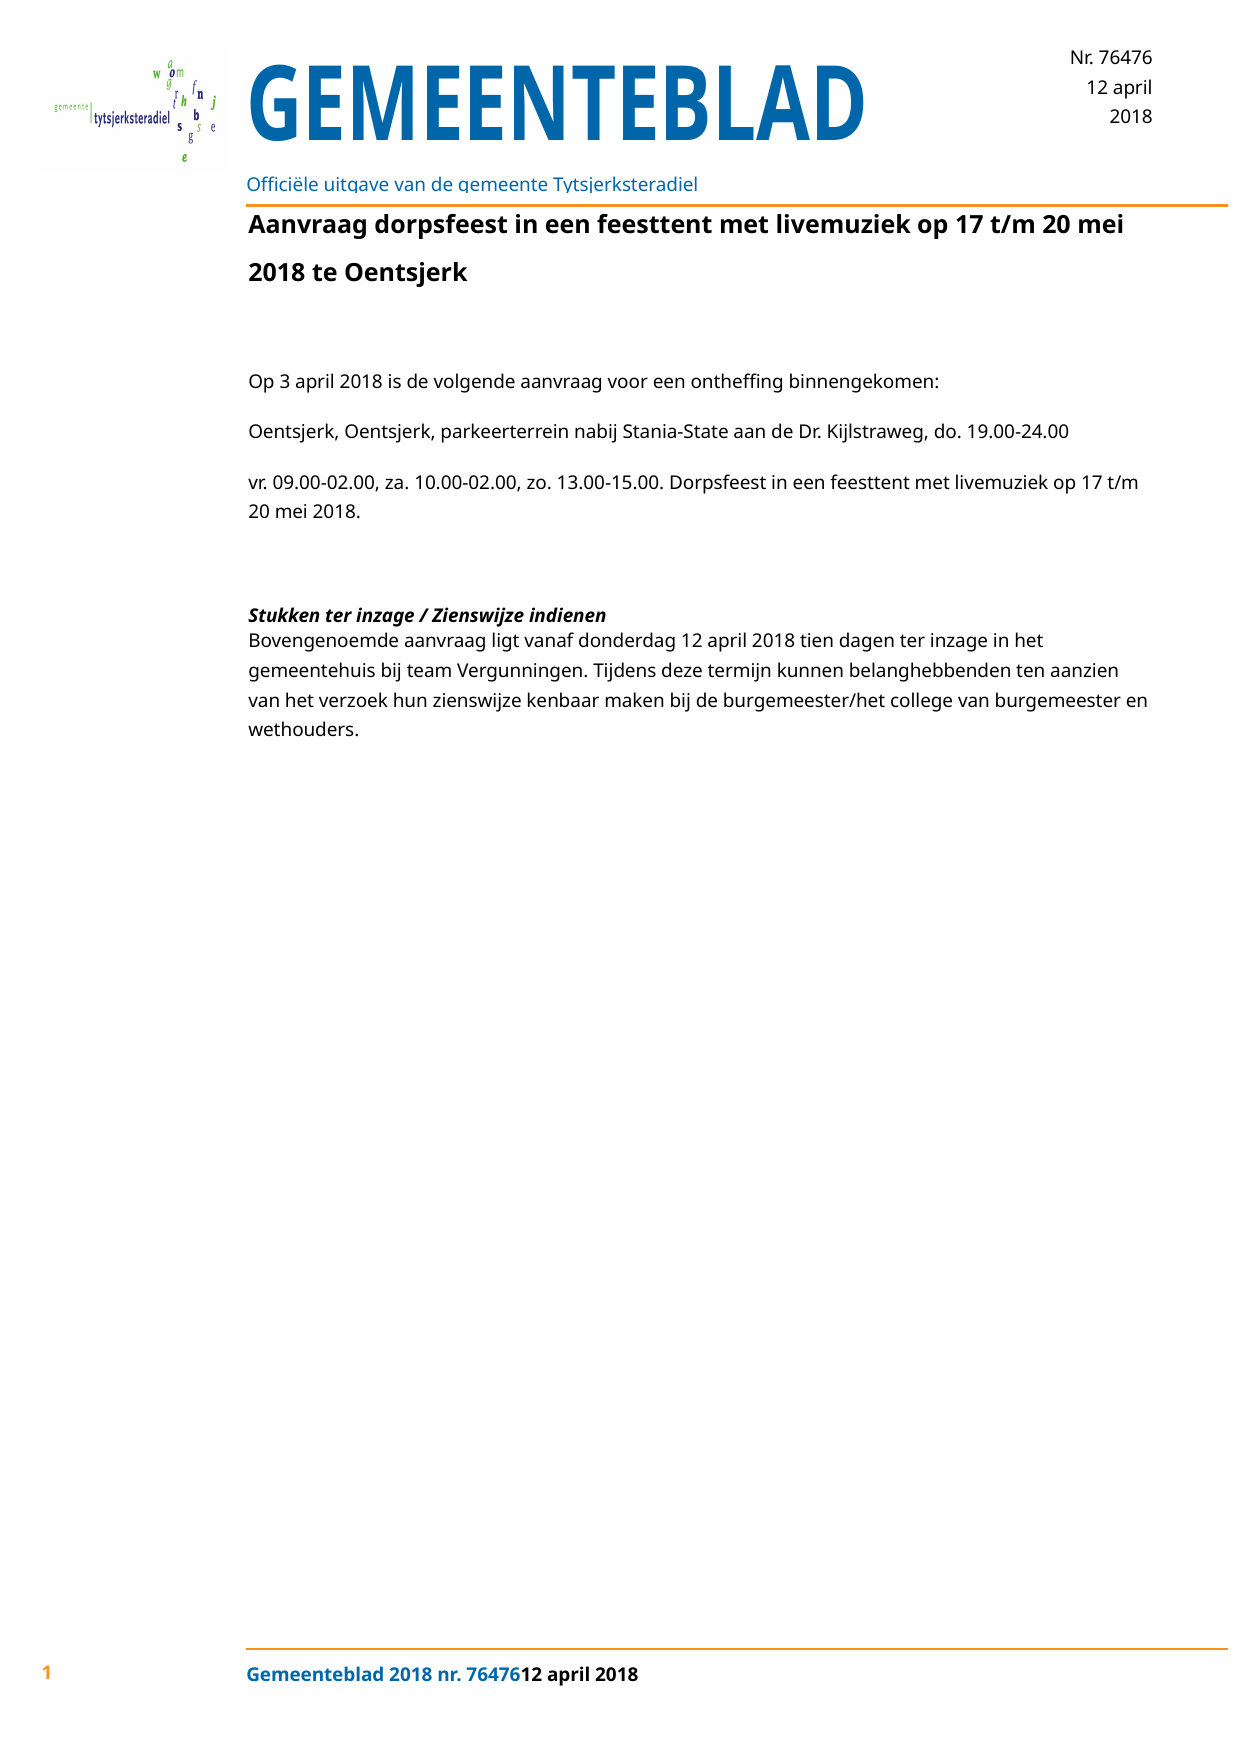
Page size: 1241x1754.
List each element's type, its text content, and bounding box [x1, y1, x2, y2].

text Oentsjerk, Oentsjerk, parkeerterrein nabij Stania-State aan de Dr. Kijlstraweg, do. 19.00-24.00 [248, 419, 1152, 444]
text Bovengenoemde aanvraag ligt vanaf donderdag 12 april 2018 tien dagen ter inzage in het gemeentehuis bij team Vergunningen. Tijdens deze termijn kunnen belanghebbenden ten aanzien van het verzoek hun zienswijze kenbaar maken bij de burgemeester/het college van burgemeester en wethouders. [248, 628, 1152, 742]
picture [41, 47, 231, 172]
text Stukken ter inzage / Zienswijze indienen [248, 602, 1152, 628]
text Op 3 april 2018 is de volgende aanvraag voor een ontheffing binnengekomen: [248, 368, 1152, 394]
text vr. 09.00-02.00, za. 10.00-02.00, zo. 13.00-15.00. Dorpsfeest in een feesttent met livemuziek op 17 t/m 20 mei 2018. [248, 469, 1152, 524]
text Aanvraag dorpsfeest in een feesttent met livemuziek op 17 t/m 20 mei 2018 te Oentsjerk [248, 207, 1152, 288]
